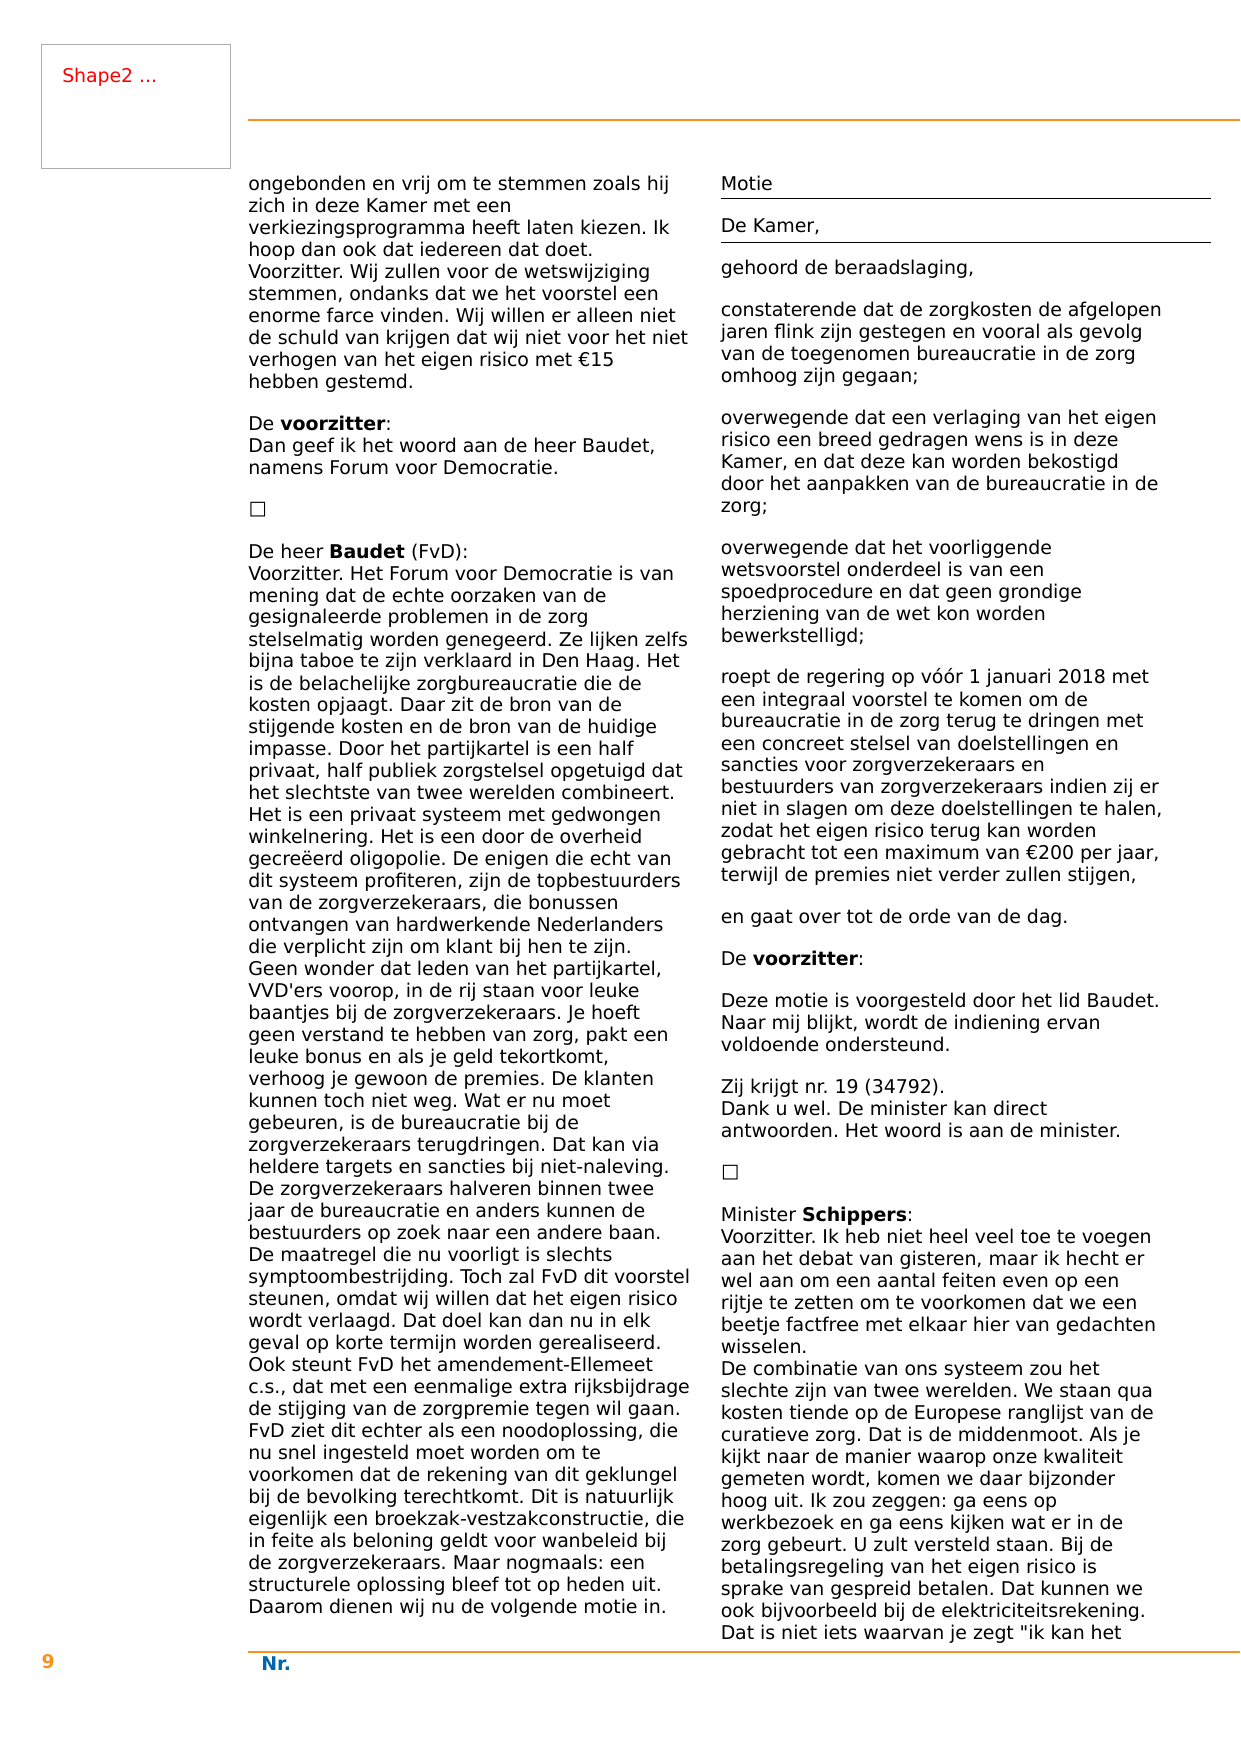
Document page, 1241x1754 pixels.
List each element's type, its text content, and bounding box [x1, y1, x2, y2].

text Motie [721, 173, 1163, 195]
text overwegende dat het voorliggende wetsvoorstel onderdeel is van een spoedprocedure en dat geen grondige herziening van de wet kon worden bewerkstelligd; [721, 537, 1163, 646]
text ⬜ [248, 498, 691, 521]
text Geen wonder dat leden van het partijkartel, VVD'ers voorop, in de rij staan voor leuke baantjes bij de zorgverzekeraars. Je hoeft geen verstand te hebben van zorg, pakt een leuke bonus en als je geld tekortkomt, verhoog je gewoon de premies. De klanten kunnen toch niet weg. Wat er nu moet gebeuren, is de bureaucratie bij de zorgverzekeraars terugdringen. Dat kan via heldere targets en sancties bij niet-naleving. De zorgverzekeraars halveren binnen twee jaar de bureaucratie en anders kunnen de bestuurders op zoek naar een andere baan. [248, 958, 691, 1244]
text ongebonden en vrij om te stemmen zoals hij zich in deze Kamer met een verkiezingsprogramma heeft laten kiezen. Ik hoop dan ook dat iedereen dat doet. [248, 173, 691, 261]
text ⬜ [721, 1162, 1163, 1184]
text De combinatie van ons systeem zou het slechte zijn van twee werelden. We staan qua kosten tiende op de Europese ranglijst van de curatieve zorg. Dat is de middenmoot. Als je kijkt naar de manier waarop onze kwaliteit gemeten wordt, komen we daar bijzonder hoog uit. Ik zou zeggen: ga eens op werkbezoek en ga eens kijken wat er in de zorg gebeurt. U zult versteld staan. Bij de betalingsregeling van het eigen risico is sprake van gespreid betalen. Dat kunnen we ook bijvoorbeeld bij de elektriciteitsrekening. Dat is niet iets waarvan je zegt "ik kan het [721, 1358, 1163, 1644]
text overwegende dat een verlaging van het eigen risico een breed gedragen wens is in deze Kamer, en dat deze kan worden bekostigd door het aanpakken van de bureaucratie in de zorg; [721, 407, 1163, 517]
text roept de regering op vóór 1 januari 2018 met een integraal voorstel te komen om de bureaucratie in de zorg terug te dringen met een concreet stelsel van doelstellingen en sancties voor zorgverzekeraars en bestuurders van zorgverzekeraars indien zij er niet in slagen om deze doelstellingen te halen, zodat het eigen risico terug kan worden gebracht tot een maximum van €200 per jaar, terwijl de premies niet verder zullen stijgen, [721, 666, 1163, 886]
text Deze motie is voorgesteld door het lid Baudet. Naar mij blijkt, wordt de indiening ervan voldoende ondersteund. [721, 990, 1163, 1056]
text constaterende dat de zorgkosten de afgelopen jaren flink zijn gestegen en vooral als gevolg van de toegenomen bureaucratie in de zorg omhoog zijn gegaan; [721, 299, 1163, 387]
text Voorzitter. Het Forum voor Democratie is van mening dat de echte oorzaken van de gesignaleerde problemen in de zorg stelselmatig worden genegeerd. Ze lijken zelfs bijna taboe te zijn verklaard in Den Haag. Het is de belachelijke zorgbureaucratie die de kosten opjaagt. Daar zit de bron van de stijgende kosten en de bron van de huidige impasse. Door het partijkartel is een half privaat, half publiek zorgstelsel opgetuigd dat het slechtste van twee werelden combineert. Het is een privaat systeem met gedwongen winkelnering. Het is een door de overheid gecreëerd oligopolie. De enigen die echt van dit systeem profiteren, zijn de topbestuurders van de zorgverzekeraars, die bonussen ontvangen van hardwerkende Nederlanders die verplicht zijn om klant bij hen te zijn. [248, 562, 691, 958]
text gehoord de beraadslaging, [721, 257, 1163, 279]
text De voorzitter: [248, 413, 691, 434]
text Zij krijgt nr. 19 (34792). [721, 1076, 1163, 1098]
text De heer Baudet (FvD): [248, 541, 691, 562]
text Dank u wel. De minister kan direct antwoorden. Het woord is aan de minister. [721, 1098, 1163, 1142]
text De Kamer, [721, 215, 1163, 237]
text Minister Schippers: [721, 1204, 1163, 1226]
text De maatregel die nu voorligt is slechts symptoombestrijding. Toch zal FvD dit voorstel steunen, omdat wij willen dat het eigen risico wordt verlaagd. Dat doel kan dan nu in elk geval op korte termijn worden gerealiseerd. Ook steunt FvD het amendement-Ellemeet c.s., dat met een eenmalige extra rijksbijdrage de stijging van de zorgpremie tegen wil gaan. FvD ziet dit echter als een noodoplossing, die nu snel ingesteld moet worden om te voorkomen dat de rekening van dit geklungel bij de bevolking terechtkomt. Dit is natuurlijk eigenlijk een broekzak-vestzakconstructie, die in feite als beloning geldt voor wanbeleid bij de zorgverzekeraars. Maar nogmaals: een structurele oplossing bleef tot op heden uit. Daarom dienen wij nu de volgende motie in. [248, 1244, 691, 1617]
text Voorzitter. Wij zullen voor de wetswijziging stemmen, ondanks dat we het voorstel een enorme farce vinden. Wij willen er alleen niet de schuld van krijgen dat wij niet voor het niet verhogen van het eigen risico met €15 hebben gestemd. [248, 261, 691, 393]
text Dan geef ik het woord aan de heer Baudet, namens Forum voor Democratie. [248, 434, 691, 478]
text en gaat over tot de orde van de dag. [721, 906, 1163, 928]
text De voorzitter: [721, 948, 1163, 970]
text Voorzitter. Ik heb niet heel veel toe te voegen aan het debat van gisteren, maar ik hecht er wel aan om een aantal feiten even op een rijtje te zetten om te voorkomen dat we een beetje factfree met elkaar hier van gedachten wisselen. [721, 1226, 1163, 1358]
